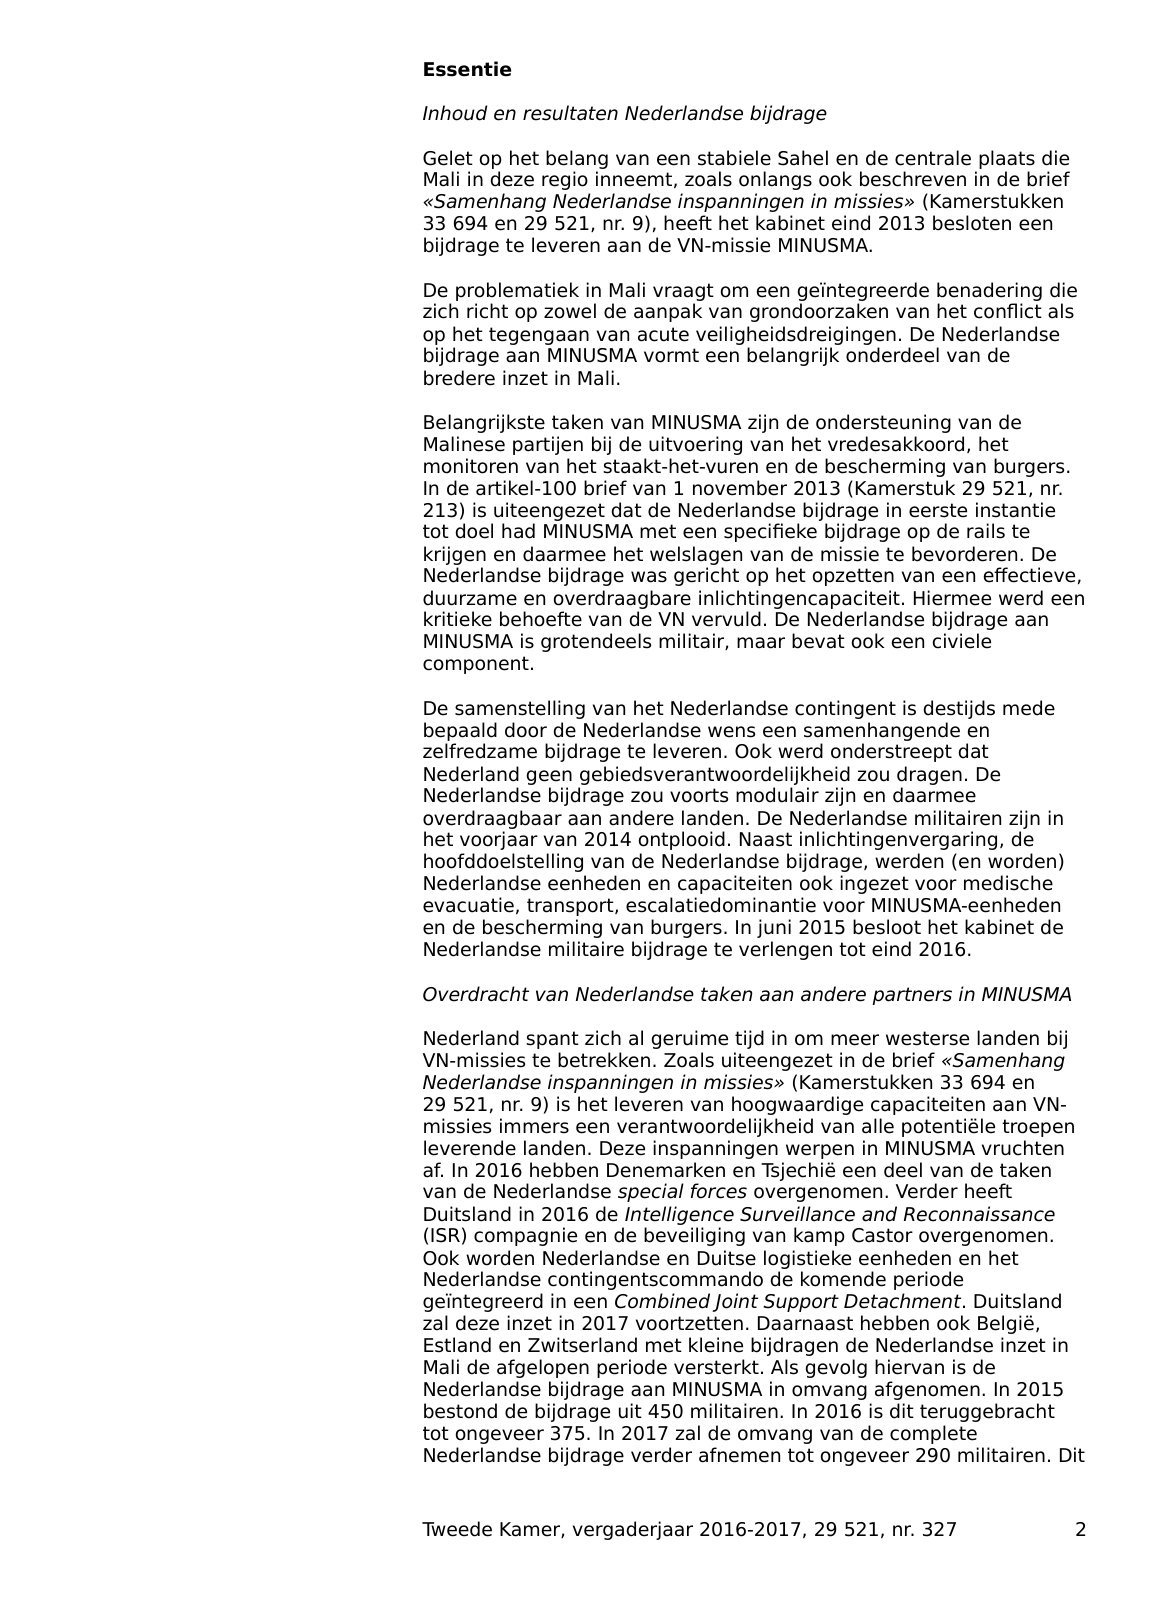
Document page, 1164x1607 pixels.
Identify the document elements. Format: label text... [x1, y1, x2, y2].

text Belangrijkste taken van MINUSMA zijn de ondersteuning van de Malinese partijen bij de uitvoering van het vredesakkoord, het monitoren van het staakt-het-vuren en de bescherming van burgers. In de artikel-100 brief van 1 november 2013 (Kamerstuk 29 521, nr. 213) is uiteengezet dat de Nederlandse bijdrage in eerste instantie tot doel had MINUSMA met een specifieke bijdrage op de rails te krijgen en daarmee het welslagen van de missie te bevorderen. De Nederlandse bijdrage was gericht op het opzetten van een effectieve, duurzame en overdraagbare inlichtingencapaciteit. Hiermee werd een kritieke behoefte van de VN vervuld. De Nederlandse bijdrage aan MINUSMA is grotendeels militair, maar bevat ook een civiele component. [422, 412, 1087, 675]
text Nederland spant zich al geruime tijd in om meer westerse landen bij VN-missies te betrekken. Zoals uiteengezet in de brief «Samenhang Nederlandse inspanningen in missies» (Kamerstukken 33 694 en 29 521, nr. 9) is het leveren van hoogwaardige capaciteiten aan VN-missies immers een verantwoordelijkheid van alle potentiële troepen leverende landen. Deze inspanningen werpen in MINUSMA vruchten af. In 2016 hebben Denemarken en Tsjechië een deel van de taken van de Nederlandse special forces overgenomen. Verder heeft Duitsland in 2016 de Intelligence Surveillance and Reconnaissance (ISR) compagnie en de beveiliging van kamp Castor overgenomen. Ook worden Nederlandse en Duitse logistieke eenheden en het Nederlandse contingentscommando de komende periode geïntegreerd in een Combined Joint Support Detachment. Duitsland zal deze inzet in 2017 voortzetten. Daarnaast hebben ook België, Estland en Zwitserland met kleine bijdragen de Nederlandse inzet in Mali de afgelopen periode versterkt. Als gevolg hiervan is de Nederlandse bijdrage aan MINUSMA in omvang afgenomen. In 2015 bestond de bijdrage uit 450 militairen. In 2016 is dit teruggebracht tot ongeveer 375. In 2017 zal de omvang van de complete Nederlandse bijdrage verder afnemen tot ongeveer 290 militairen. Dit [422, 1028, 1087, 1467]
text De samenstelling van het Nederlandse contingent is destijds mede bepaald door de Nederlandse wens een samenhangende en zelfredzame bijdrage te leveren. Ook werd onderstreept dat Nederland geen gebiedsverantwoordelijkheid zou dragen. De Nederlandse bijdrage zou voorts modulair zijn en daarmee overdraagbaar aan andere landen. De Nederlandse militairen zijn in het voorjaar van 2014 ontplooid. Naast inlichtingenvergaring, de hoofddoelstelling van de Nederlandse bijdrage, werden (en worden) Nederlandse eenheden en capaciteiten ook ingezet voor medische evacuatie, transport, escalatiedominantie voor MINUSMA-eenheden en de bescherming van burgers. In juni 2015 besloot het kabinet de Nederlandse militaire bijdrage te verlengen tot eind 2016. [422, 697, 1087, 961]
text De problematiek in Mali vraagt om een geïntegreerde benadering die zich richt op zowel de aanpak van grondoorzaken van het conflict als op het tegengaan van acute veiligheidsdreigingen. De Nederlandse bijdrage aan MINUSMA vormt een belangrijk onderdeel van de bredere inzet in Mali. [422, 279, 1087, 389]
subtitle Overdracht van Nederlandse taken aan andere partners in MINUSMA [422, 983, 1087, 1005]
subtitle Essentie [422, 59, 1087, 81]
text Gelet op het belang van een stabiele Sahel en de centrale plaats die Mali in deze regio inneemt, zoals onlangs ook beschreven in de brief «Samenhang Nederlandse inspanningen in missies» (Kamerstukken 33 694 en 29 521, nr. 9), heeft het kabinet eind 2013 besloten een bijdrage te leveren aan de VN-missie MINUSMA. [422, 147, 1087, 257]
subtitle Inhoud en resultaten Nederlandse bijdrage [422, 103, 1087, 125]
